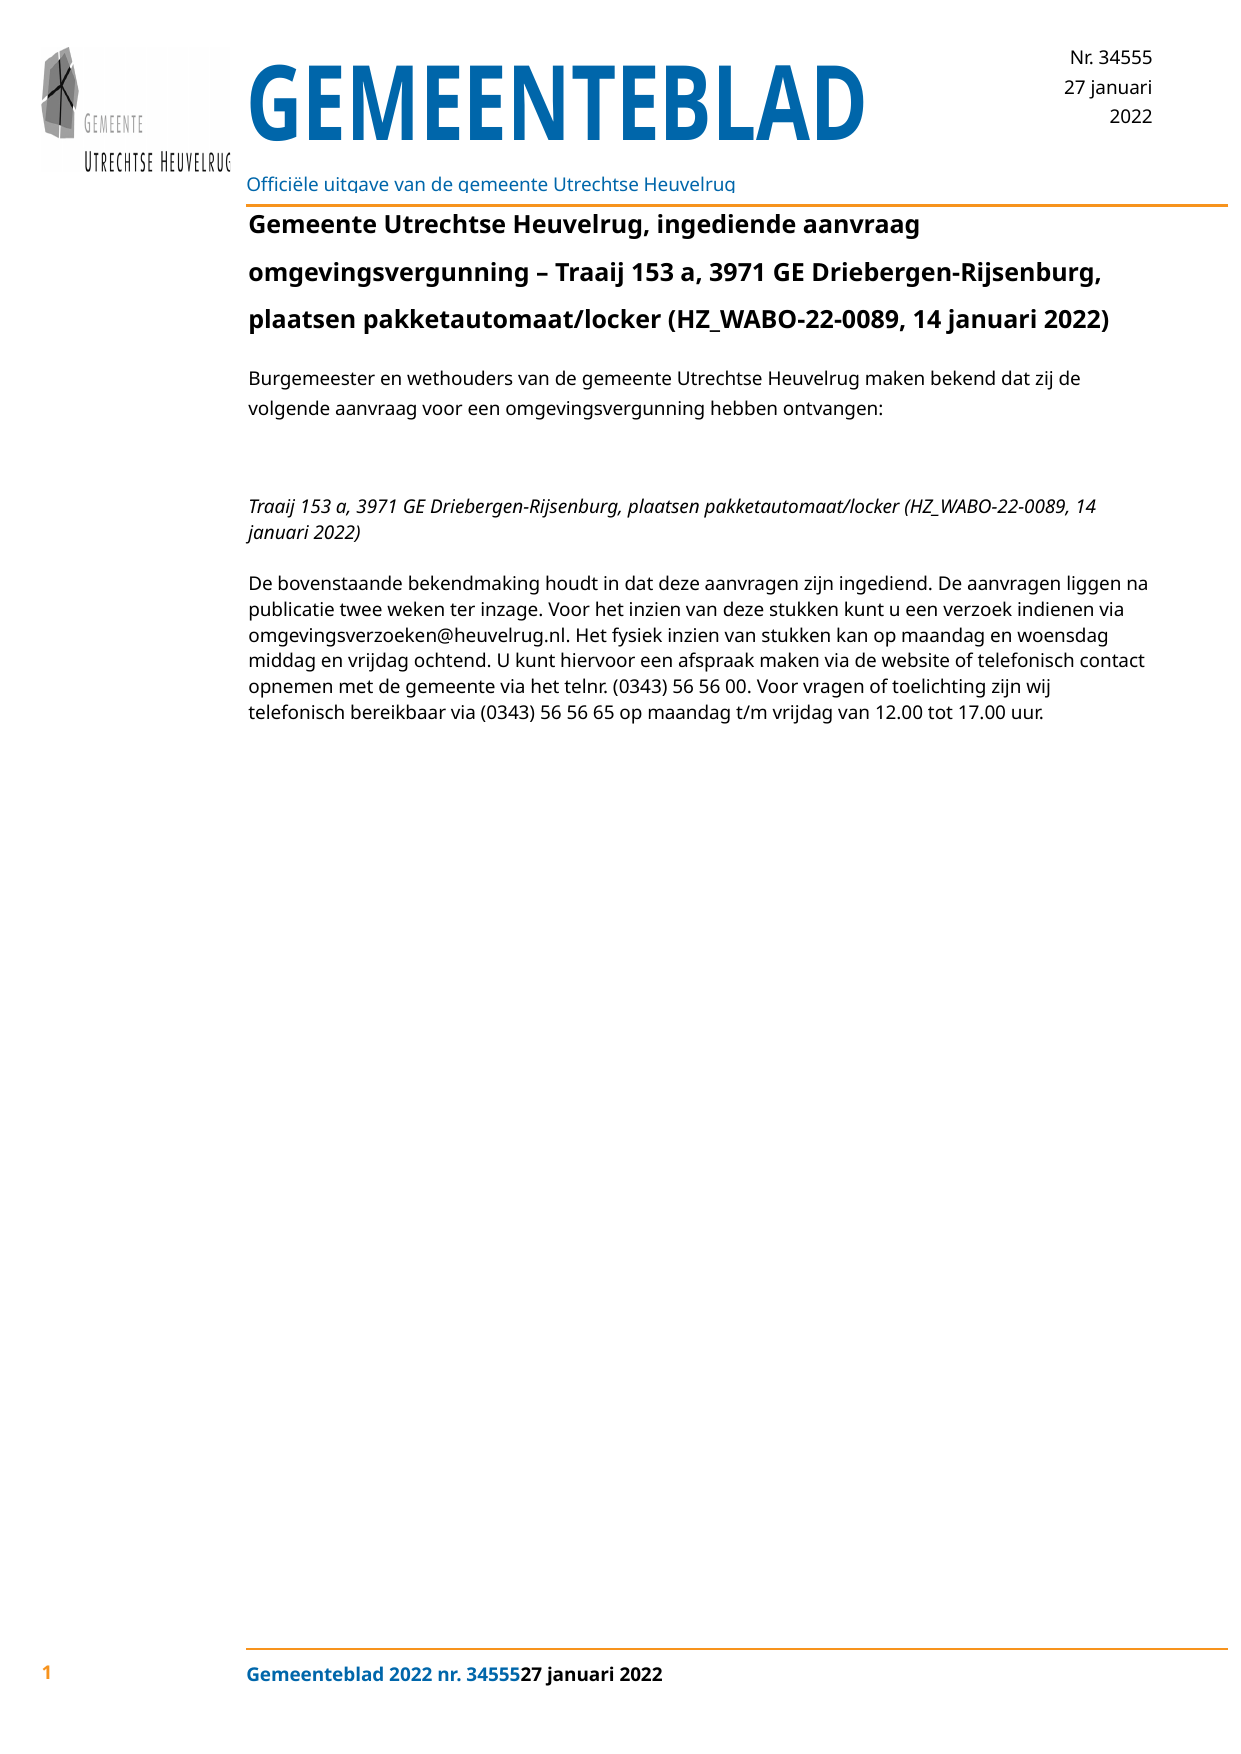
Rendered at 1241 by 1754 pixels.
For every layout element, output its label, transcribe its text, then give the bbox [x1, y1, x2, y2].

text Burgemeester en wethouders van de gemeente Utrechtse Heuvelrug maken bekend dat zij de volgende aanvraag voor een omgevingsvergunning hebben ontvangen: [248, 366, 1152, 421]
text De bovenstaande bekendmaking houdt in dat deze aanvragen zijn ingediend. De aanvragen liggen na publicatie twee weken ter inzage. Voor het inzien van deze stukken kunt u een verzoek indienen via omgevingsverzoeken@heuvelrug.nl. Het fysiek inzien van stukken kan op maandag en woensdag middag en vrijdag ochtend. U kunt hiervoor een afspraak maken via de website of telefonisch contact opnemen met de gemeente via het telnr. (0343) 56 56 00. Voor vragen of toelichting zijn wij telefonisch bereikbaar via (0343) 56 56 65 op maandag t/m vrijdag van 12.00 tot 17.00 uur. [248, 571, 1152, 725]
text Gemeente Utrechtse Heuvelrug, ingediende aanvraag omgevingsvergunning – Traaij 153 a, 3971 GE Driebergen-Rijsenburg, plaatsen pakketautomaat/locker (HZ_WABO-22-0089, 14 januari 2022) [248, 207, 1152, 336]
picture [41, 47, 231, 172]
text Traaij 153 a, 3971 GE Driebergen-Rijsenburg, plaatsen pakketautomaat/locker (HZ_WABO-22-0089, 14 januari 2022) [248, 493, 1152, 545]
